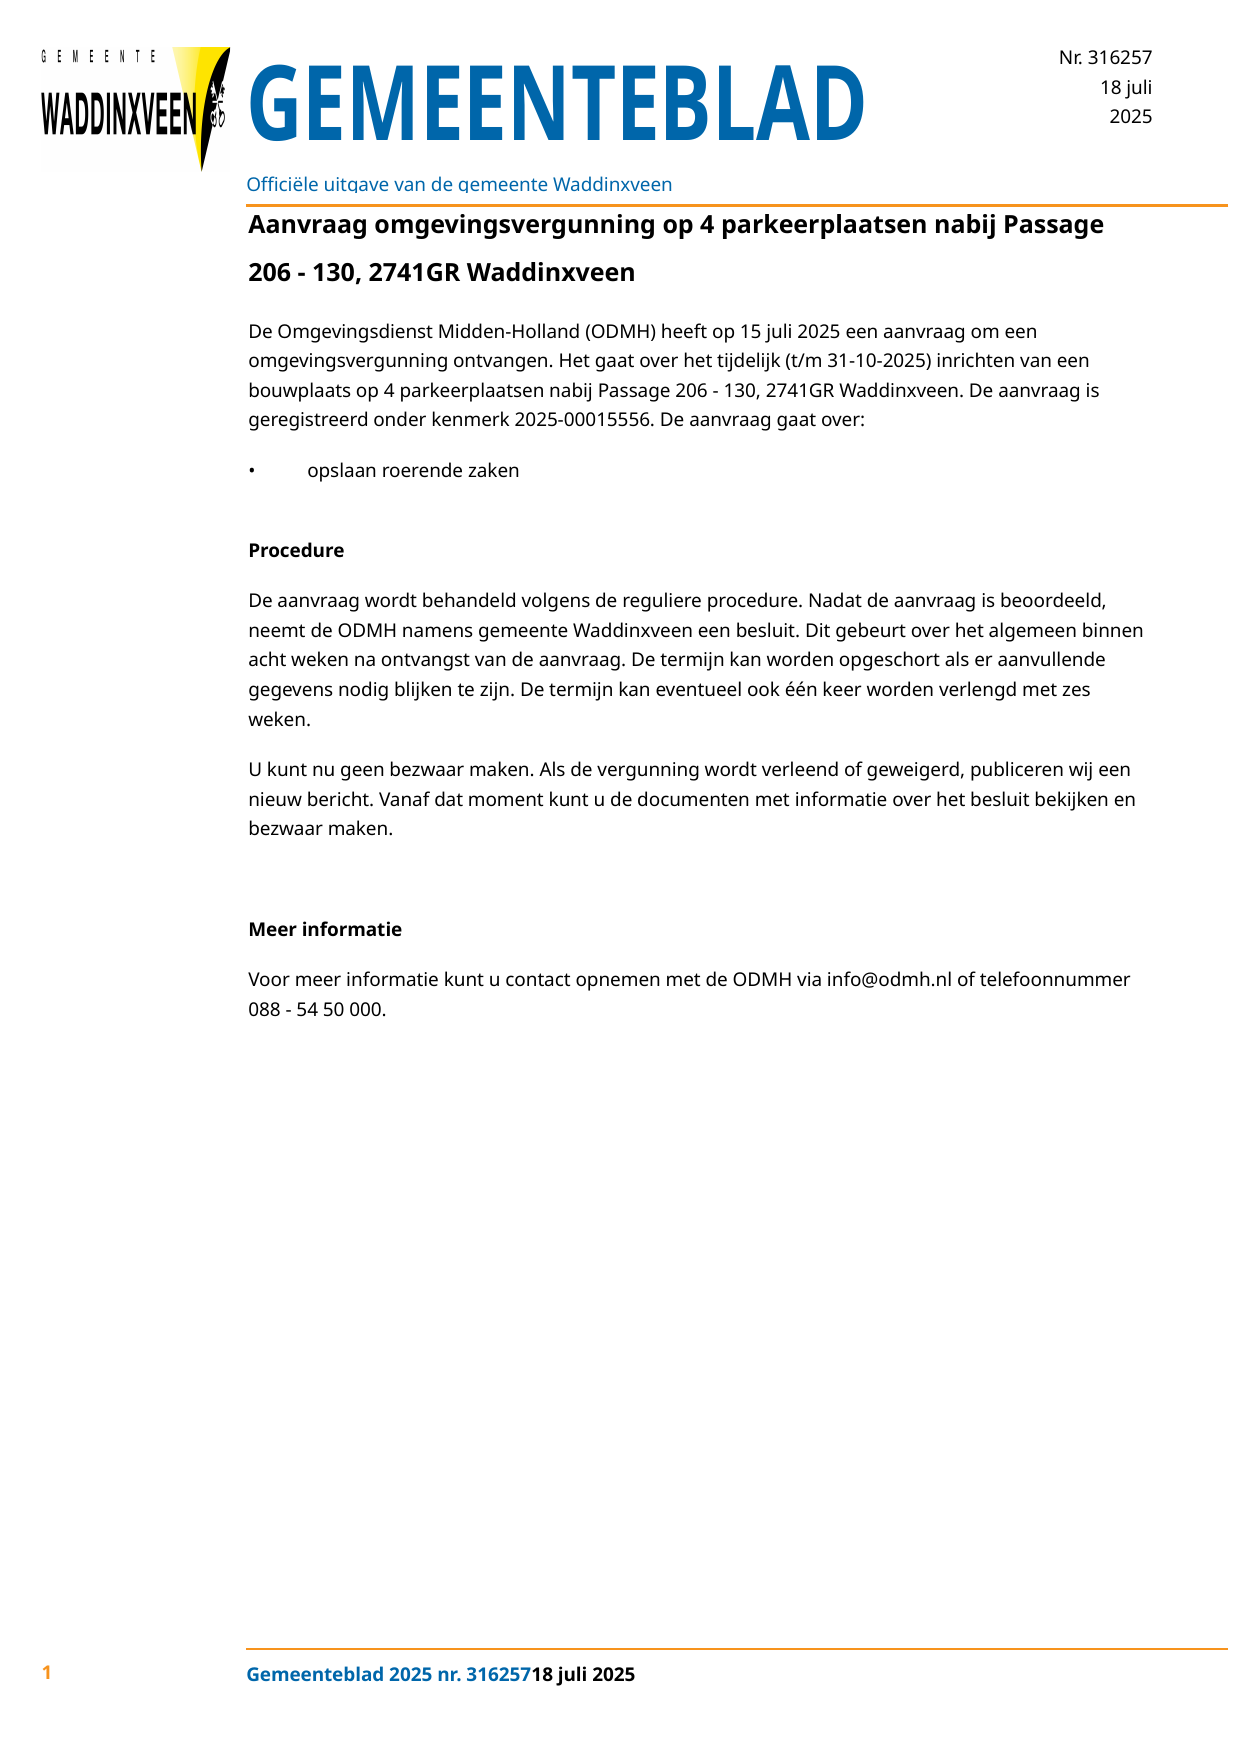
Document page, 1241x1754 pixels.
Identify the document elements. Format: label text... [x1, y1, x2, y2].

text Voor meer informatie kunt u contact opnemen met de ODMH via info@odmh.nl of telefoonnummer 088 - 54 50 000. [248, 967, 1152, 1022]
text Meer informatie [248, 916, 1152, 942]
text Aanvraag omgevingsvergunning op 4 parkeerplaatsen nabij Passage 206 - 130, 2741GR Waddinxveen [248, 207, 1152, 288]
list opslaan roerende zaken [248, 457, 1152, 483]
text U kunt nu geen bezwaar maken. Als de vergunning wordt verleend of geweigerd, publiceren wij een nieuw bericht. Vanaf dat moment kunt u de documenten met informatie over het besluit bekijken en bezwaar maken. [248, 756, 1152, 841]
picture [41, 47, 231, 172]
text De Omgevingsdienst Midden-Holland (ODMH) heeft op 15 juli 2025 een aanvraag om een omgevingsvergunning ontvangen. Het gaat over het tijdelijk (t/m 31-10-2025) inrichten van een bouwplaats op 4 parkeerplaatsen nabij Passage 206 - 130, 2741GR Waddinxveen. De aanvraag is geregistreerd onder kenmerk 2025-00015556. De aanvraag gaat over: [248, 318, 1152, 432]
text Procedure [248, 537, 1152, 563]
text De aanvraag wordt behandeld volgens de reguliere procedure. Nadat de aanvraag is beoordeeld, neemt de ODMH namens gemeente Waddinxveen een besluit. Dit gebeurt over het algemeen binnen acht weken na ontvangst van de aanvraag. De termijn kan worden opgeschort als er aanvullende gegevens nodig blijken te zijn. De termijn kan eventueel ook één keer worden verlengd met zes weken. [248, 587, 1152, 732]
